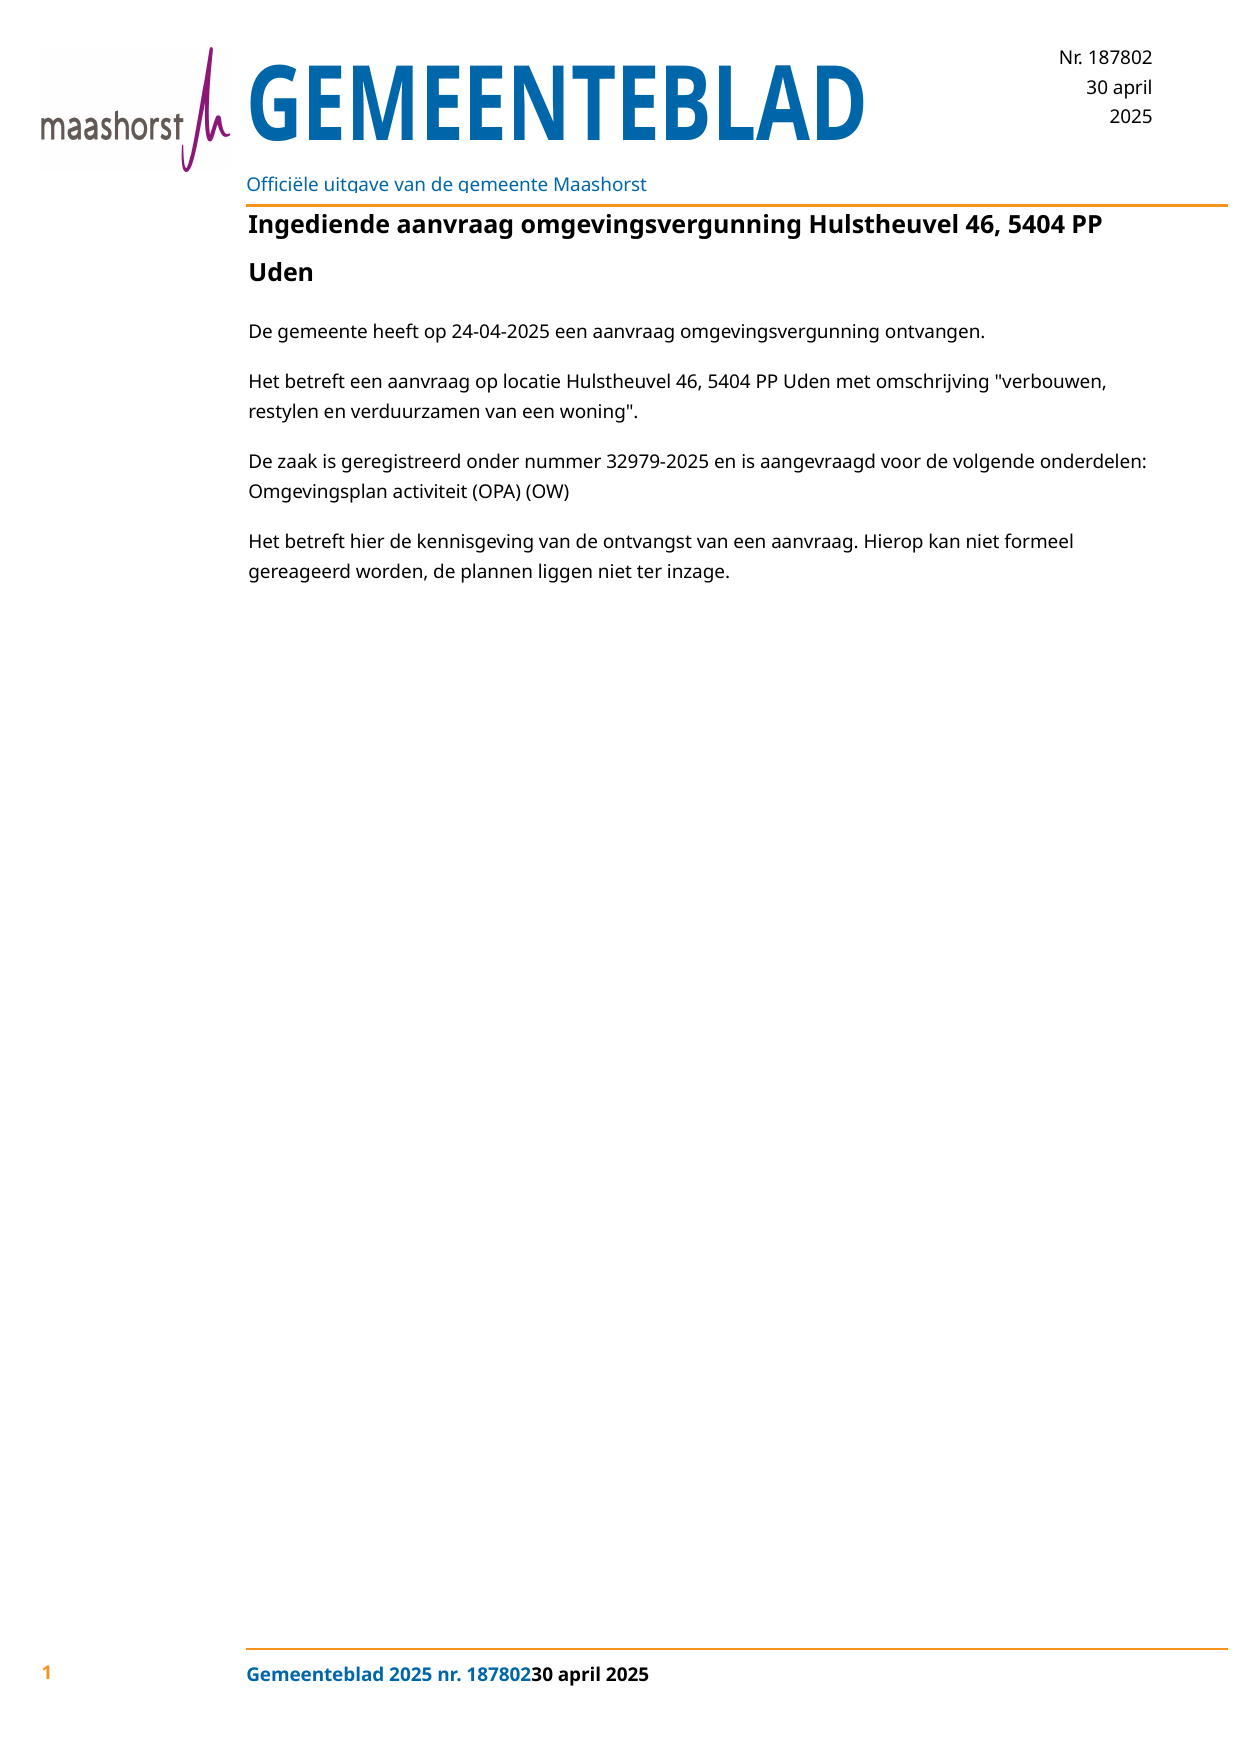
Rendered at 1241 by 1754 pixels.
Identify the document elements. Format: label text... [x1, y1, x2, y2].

text De gemeente heeft op 24-04-2025 een aanvraag omgevingsvergunning ontvangen. [248, 318, 1152, 344]
text Ingediende aanvraag omgevingsvergunning Hulstheuvel 46, 5404 PP Uden [248, 207, 1152, 288]
picture [41, 47, 231, 172]
text Het betreft een aanvraag op locatie Hulstheuvel 46, 5404 PP Uden met omschrijving "verbouwen, restylen en verduurzamen van een woning". [248, 368, 1152, 424]
text De zaak is geregistreerd onder nummer 32979-2025 en is aangevraagd voor de volgende onderdelen: Omgevingsplan activiteit (OPA) (OW) [248, 448, 1152, 504]
text Het betreft hier de kennisgeving van de ontvangst van een aanvraag. Hierop kan niet formeel gereageerd worden, de plannen liggen niet ter inzage. [248, 528, 1152, 584]
